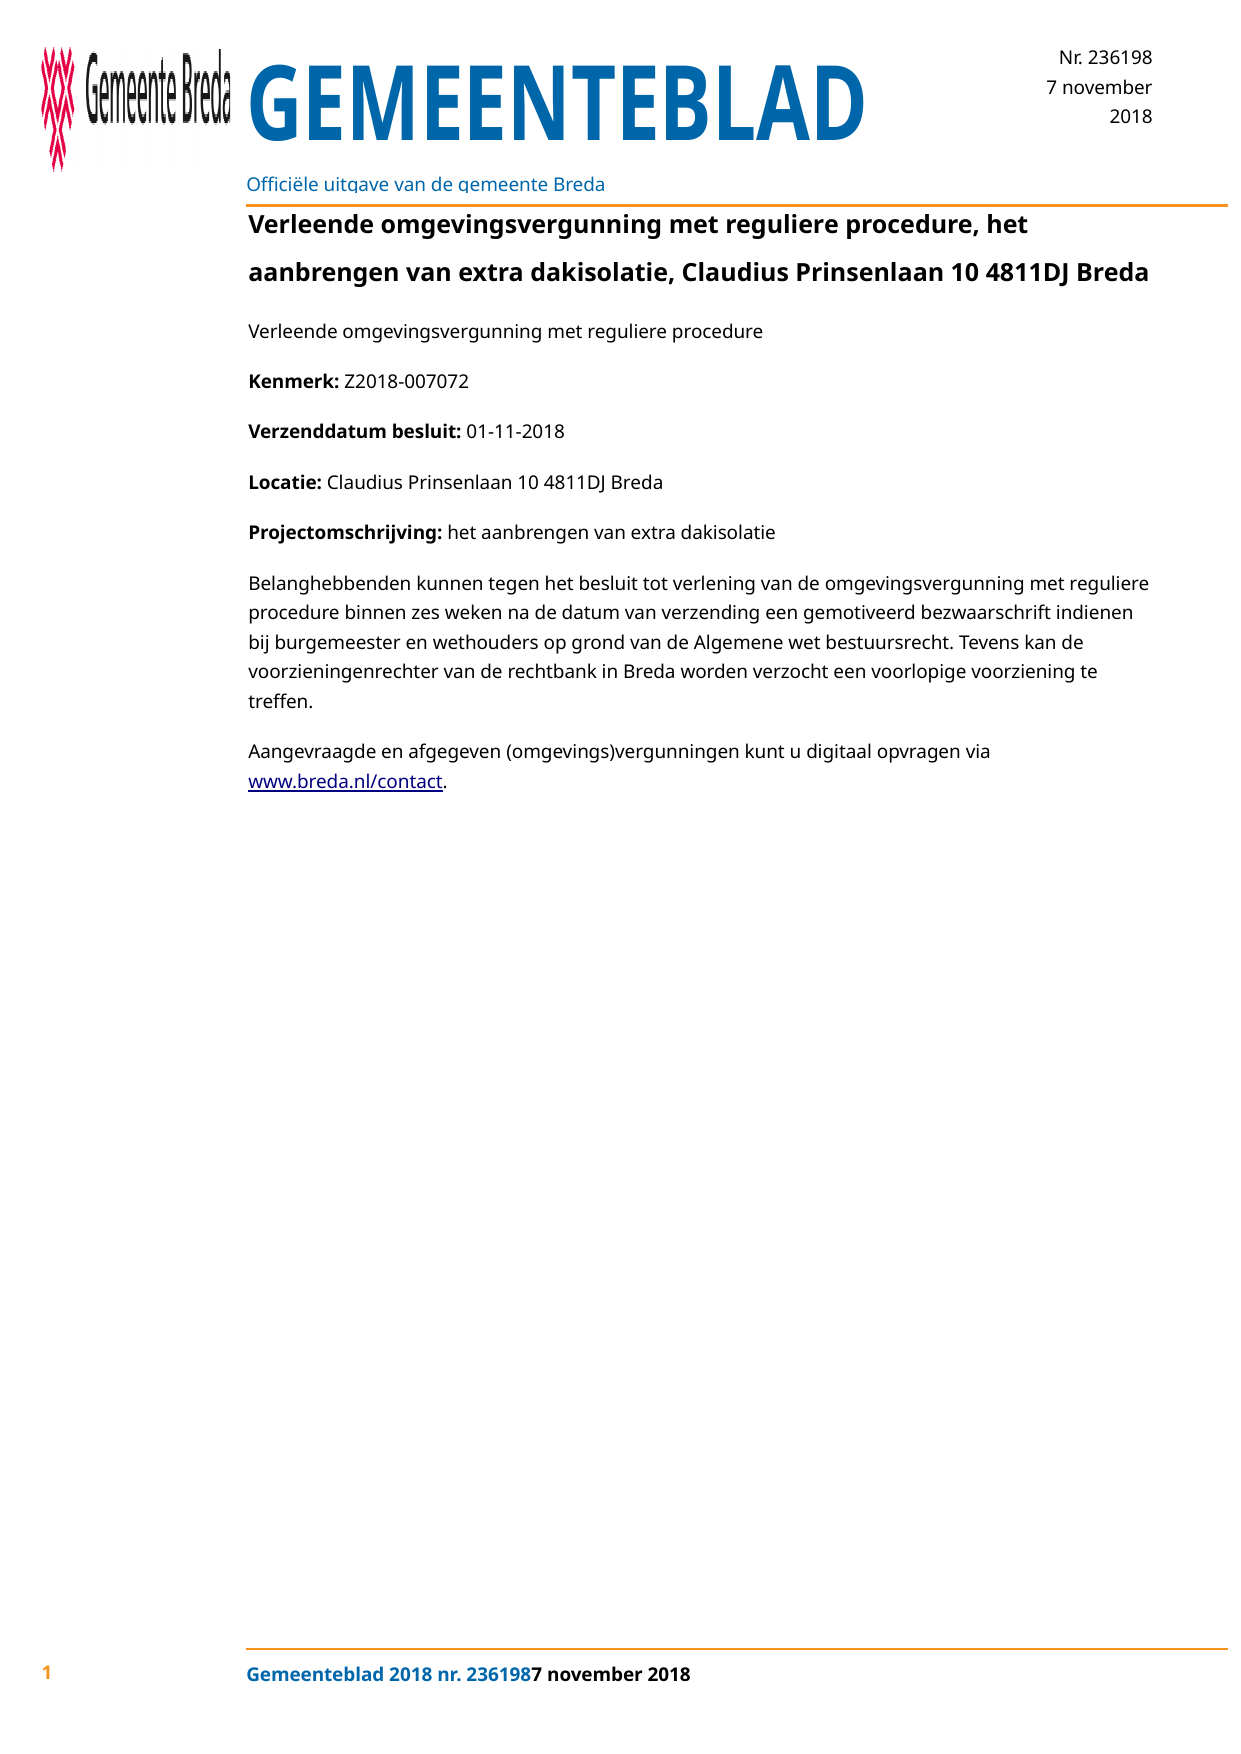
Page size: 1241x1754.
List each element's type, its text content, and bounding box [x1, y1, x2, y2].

text Locatie: Claudius Prinsenlaan 10 4811DJ Breda [248, 469, 1152, 495]
picture [41, 47, 231, 172]
text Verzenddatum besluit: 01-11-2018 [248, 419, 1152, 444]
text Belanghebbenden kunnen tegen het besluit tot verlening van de omgevingsvergunning met reguliere procedure binnen zes weken na de datum van verzending een gemotiveerd bezwaarschrift indienen bij burgemeester en wethouders op grond van de Algemene wet bestuursrecht. Tevens kan de voorzieningenrechter van de rechtbank in Breda worden verzocht een voorlopige voorziening te treffen. [248, 570, 1152, 714]
text Kenmerk: Z2018-007072 [248, 368, 1152, 394]
text Aangevraagde en afgegeven (omgevings)vergunningen kunt u digitaal opvragen via www.breda.nl/contact. [248, 739, 1152, 794]
text Verleende omgevingsvergunning met reguliere procedure [248, 318, 1152, 344]
text Verleende omgevingsvergunning met reguliere procedure, het aanbrengen van extra dakisolatie, Claudius Prinsenlaan 10 4811DJ Breda [248, 207, 1152, 288]
text Projectomschrijving: het aanbrengen van extra dakisolatie [248, 519, 1152, 545]
